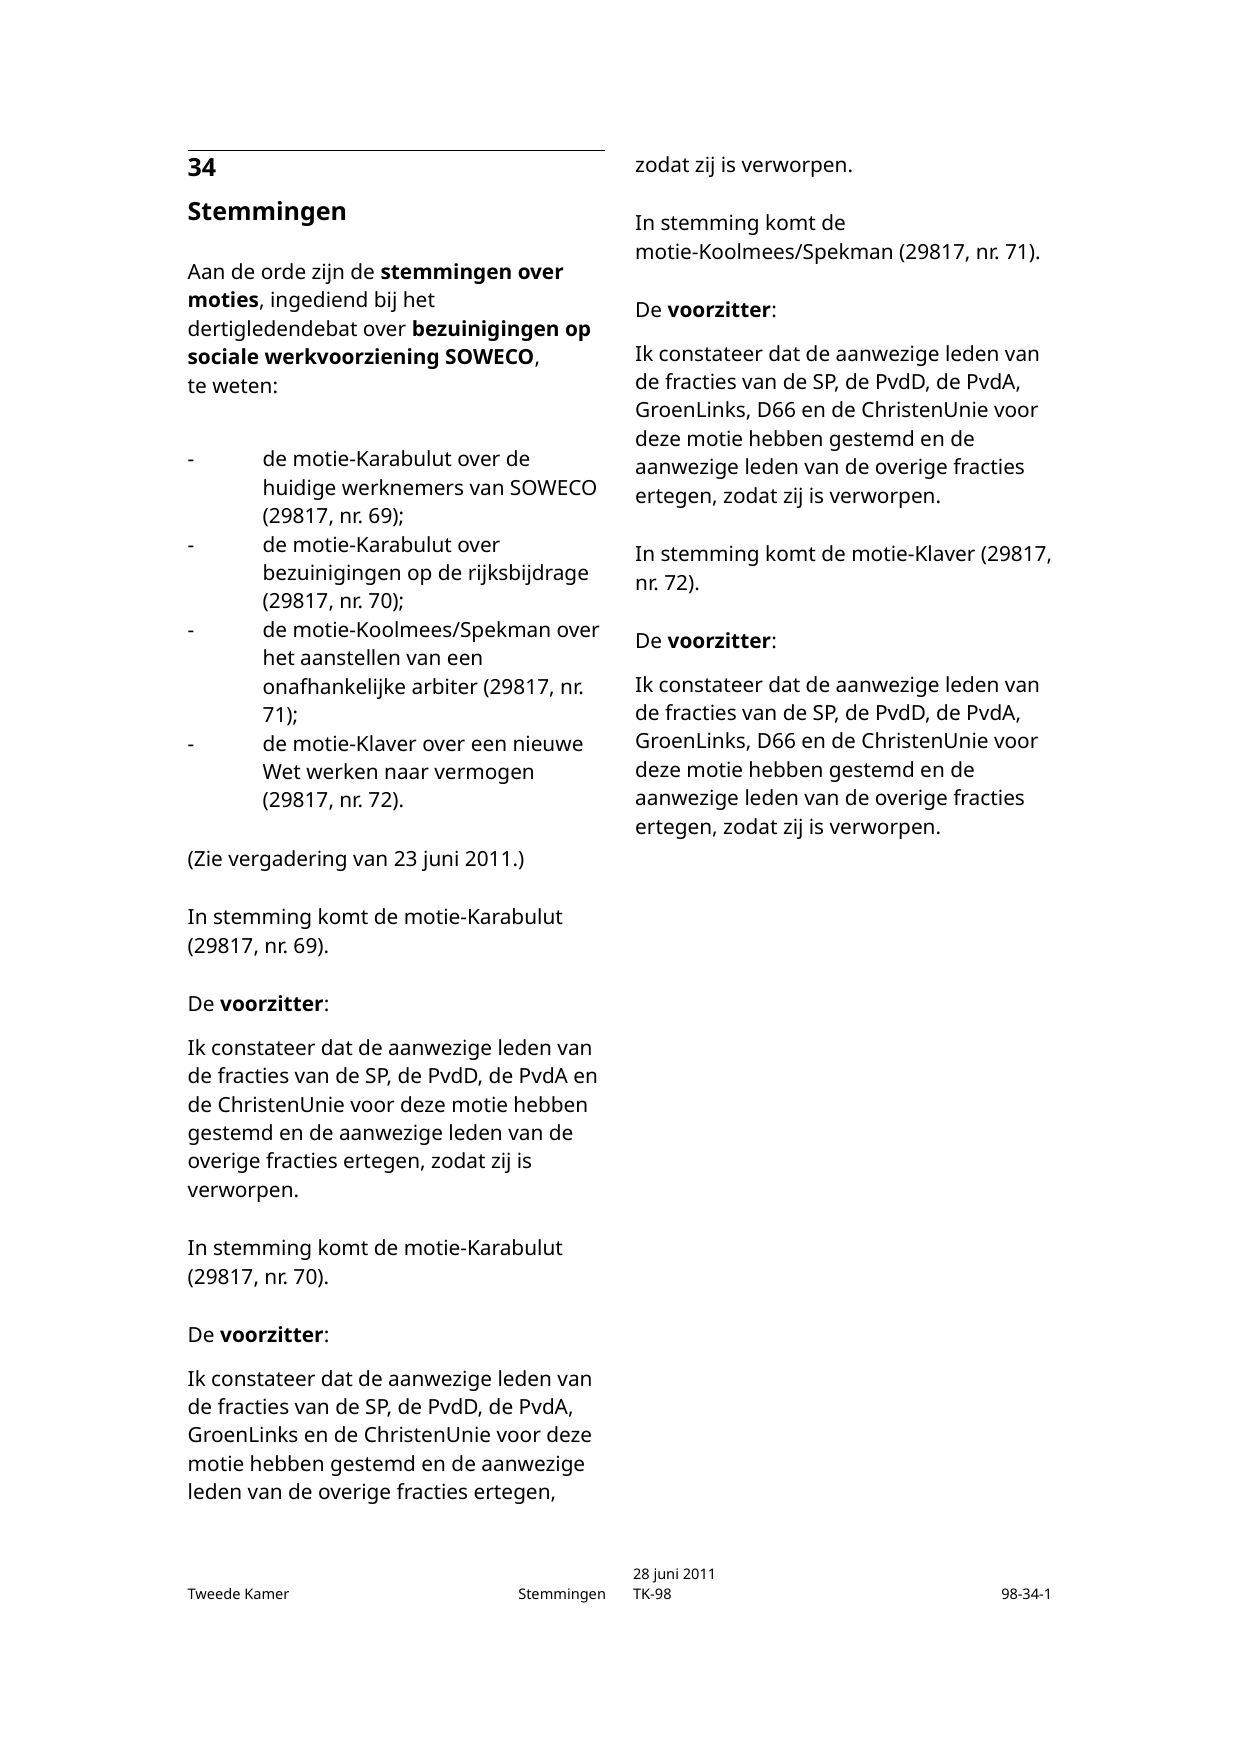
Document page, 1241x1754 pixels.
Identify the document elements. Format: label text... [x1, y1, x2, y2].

text zodat zij is verworpen. [635, 150, 1053, 178]
text De voorzitter: [187, 1320, 605, 1349]
text In stemming komt de motie-Klaver (29817, nr. 72). [635, 539, 1053, 596]
text De voorzitter: [635, 295, 1053, 324]
text Aan de orde zijn de stemmingen over moties, ingediend bij het dertigledendebat over bezuinigingen op sociale werkvoorziening SOWECO, [187, 257, 605, 371]
text (Zie vergadering van 23 juni 2011.) [187, 844, 605, 872]
text Ik constateer dat de aanwezige leden van de fracties van de SP, de PvdD, de PvdA, GroenLinks, D66 en de ChristenUnie voor deze motie hebben gestemd en de aanwezige leden van de overige fracties ertegen, zodat zij is verworpen. [635, 670, 1053, 840]
text Ik constateer dat de aanwezige leden van de fracties van de SP, de PvdD, de PvdA en de ChristenUnie voor deze motie hebben gestemd en de aanwezige leden van de overige fracties ertegen, zodat zij is verworpen. [187, 1033, 605, 1203]
text 34 [187, 151, 605, 184]
list de motie-Klaver over een nieuwe Wet werken naar vermogen (29817, nr. 72). [187, 729, 605, 814]
list de motie-Karabulut over de huidige werknemers van SOWECO (29817, nr. 69); [187, 444, 605, 530]
text Ik constateer dat de aanwezige leden van de fracties van de SP, de PvdD, de PvdA, GroenLinks, D66 en de ChristenUnie voor deze motie hebben gestemd en de aanwezige leden van de overige fracties ertegen, zodat zij is verworpen. [635, 339, 1053, 509]
text In stemming komt de motie-Karabulut (29817, nr. 70). [187, 1233, 605, 1290]
text In stemming komt de motie-Koolmees/Spekman (29817, nr. 71). [635, 208, 1053, 265]
text te weten: [187, 371, 605, 399]
text Ik constateer dat de aanwezige leden van de fracties van de SP, de PvdD, de PvdA, GroenLinks en de ChristenUnie voor deze motie hebben gestemd en de aanwezige leden van de overige fracties ertegen, [187, 1364, 605, 1506]
list de motie-Karabulut over bezuinigingen op de rijksbijdrage (29817, nr. 70); [187, 530, 605, 615]
text De voorzitter: [187, 989, 605, 1018]
list de motie-Koolmees/Spekman over het aanstellen van een onafhankelijke arbiter (29817, nr. 71); [187, 615, 605, 729]
text In stemming komt de motie-Karabulut (29817, nr. 69). [187, 902, 605, 959]
text Stemmingen [187, 193, 605, 227]
text De voorzitter: [635, 626, 1053, 655]
